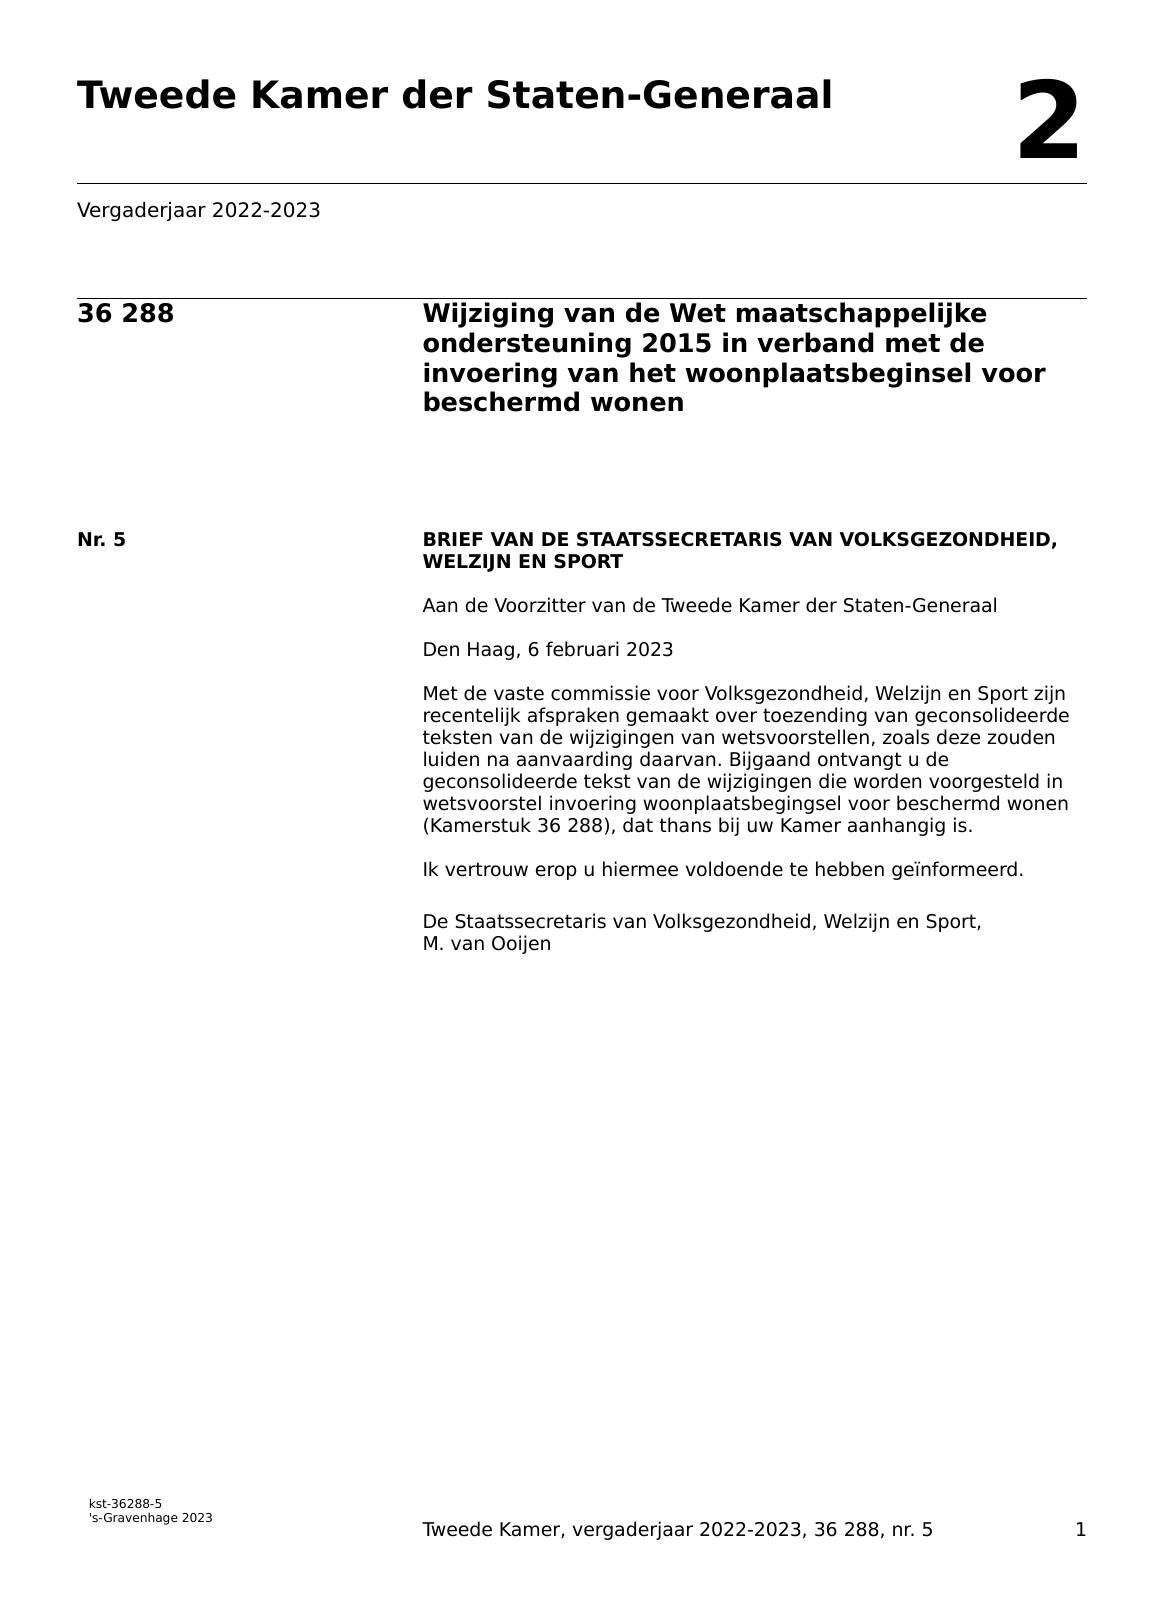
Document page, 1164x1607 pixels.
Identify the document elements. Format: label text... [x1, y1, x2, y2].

text De Staatssecretaris van Volksgezondheid, Welzijn en Sport, M. van Ooijen [422, 911, 1087, 955]
text Ik vertrouw erop u hiermee voldoende te hebben geïnformeerd. [422, 859, 1087, 881]
text Aan de Voorzitter van de Tweede Kamer der Staten-Generaal [422, 595, 1087, 617]
subtitle Nr. 5 BRIEF VAN DE STAATSSECRETARIS VAN VOLKSGEZONDHEID, WELZIJN EN SPORT [77, 529, 1087, 573]
text Met de vaste commissie voor Volksgezondheid, Welzijn en Sport zijn recentelijk afspraken gemaakt over toezending van geconsolideerde teksten van de wijzigingen van wetsvoorstellen, zoals deze zouden luiden na aanvaarding daarvan. Bijgaand ontvangt u de geconsolideerde tekst van de wijzigingen die worden voorgesteld in wetsvoorstel invoering woonplaatsbegingsel voor beschermd wonen (Kamerstuk 36 288), dat thans bij uw Kamer aanhangig is. [422, 683, 1087, 837]
text Den Haag, 6 februari 2023 [422, 639, 1087, 661]
text 's-Gravenhage 2023 [88, 1511, 323, 1525]
subtitle 36 288 Wijziging van de Wet maatschappelijke ondersteuning 2015 in verband met de invoering van het woonplaatsbeginsel voor beschermd wonen [77, 299, 1087, 418]
table_cell Vergaderjaar 2022-2023 [77, 184, 1087, 298]
text kst-36288-5 [88, 1497, 323, 1511]
table_header 2 [886, 59, 1087, 183]
table_header Tweede Kamer der Staten-Generaal [77, 59, 886, 183]
